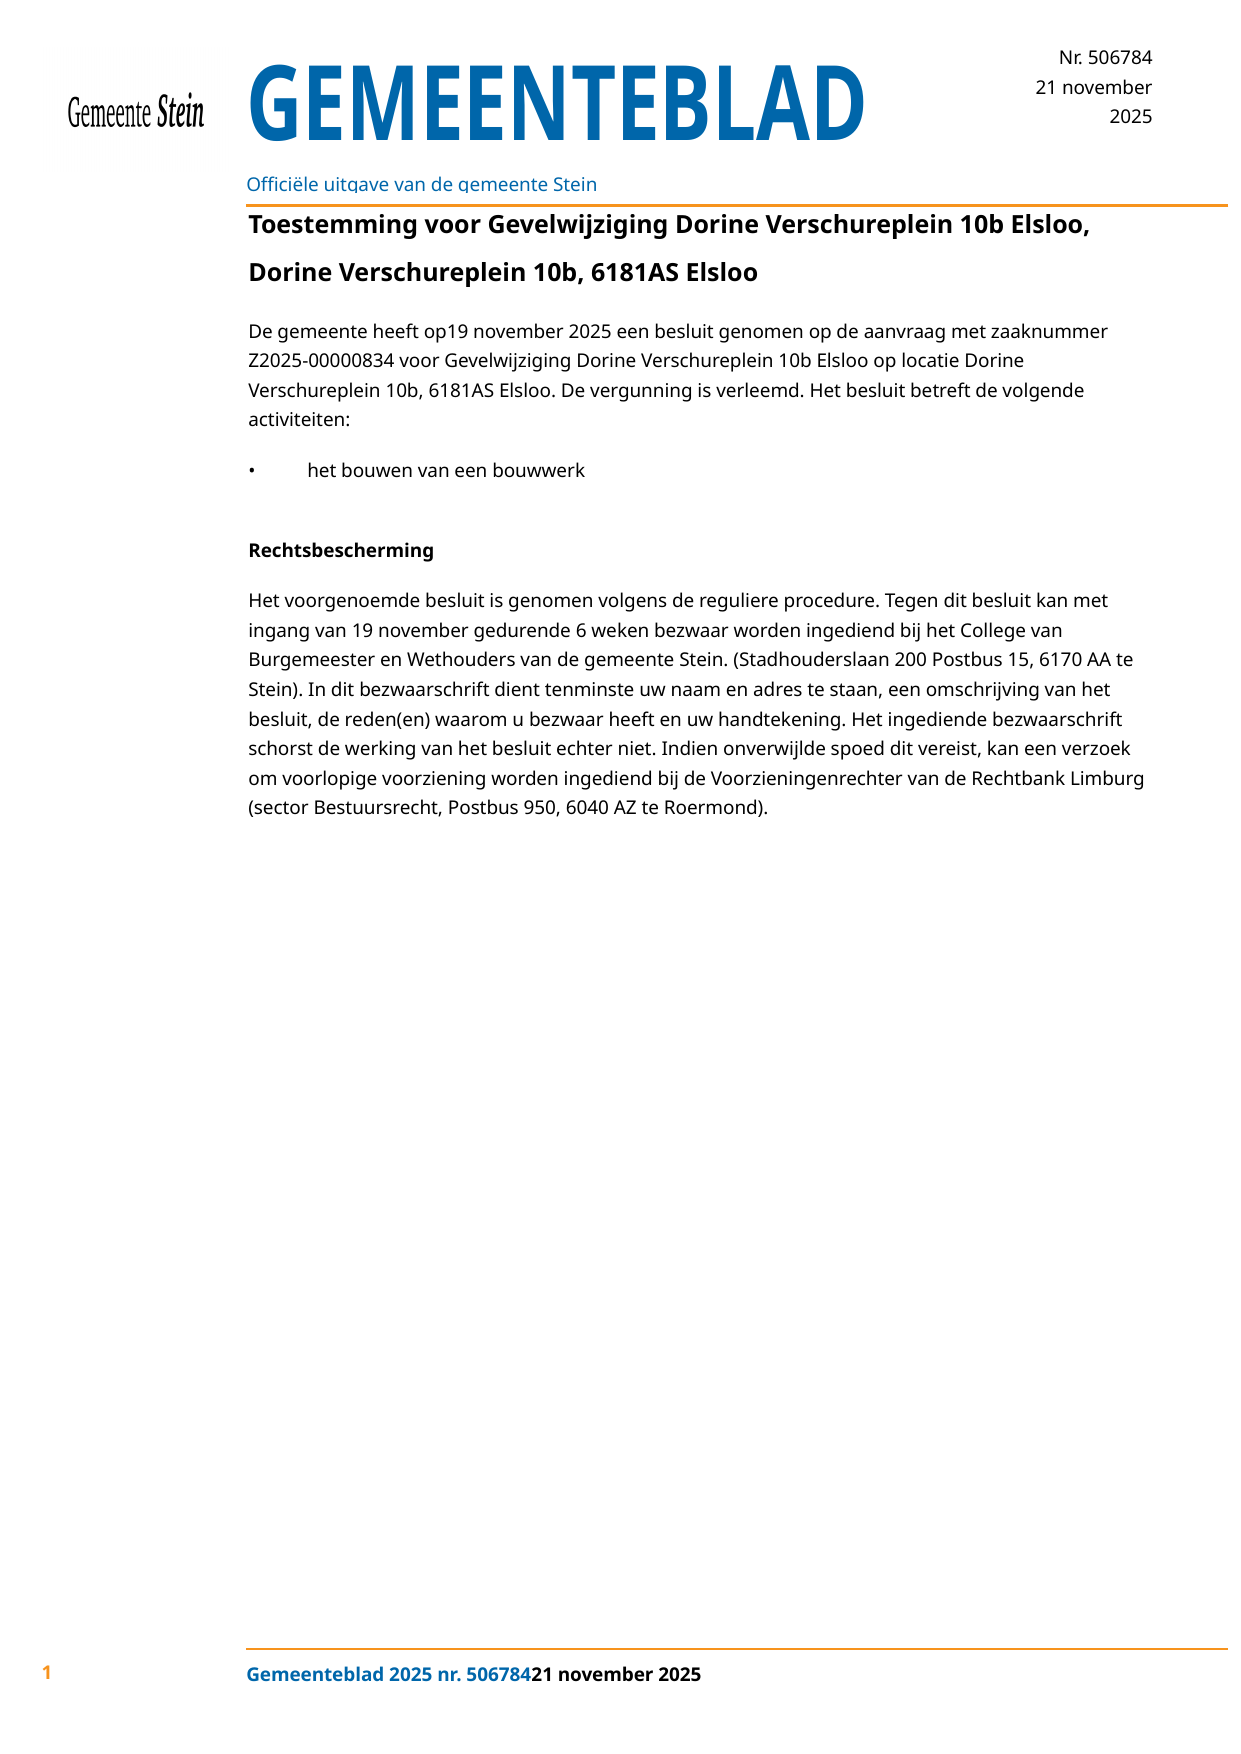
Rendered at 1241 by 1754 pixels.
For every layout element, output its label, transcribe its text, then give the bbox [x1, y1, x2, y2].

text De gemeente heeft op19 november 2025 een besluit genomen op de aanvraag met zaaknummer Z2025-00000834 voor Gevelwijziging Dorine Verschureplein 10b Elsloo op locatie Dorine Verschureplein 10b, 6181AS Elsloo. De vergunning is verleemd. Het besluit betreft de volgende activiteiten: [248, 318, 1152, 432]
text Rechtsbescherming [248, 537, 1152, 563]
list het bouwen van een bouwwerk [248, 457, 1152, 483]
text Het voorgenoemde besluit is genomen volgens de reguliere procedure. Tegen dit besluit kan met ingang van 19 november gedurende 6 weken bezwaar worden ingediend bij het College van Burgemeester en Wethouders van de gemeente Stein. (Stadhouderslaan 200 Postbus 15, 6170 AA te Stein). In dit bezwaarschrift dient tenminste uw naam en adres te staan, een omschrijving van het besluit, de reden(en) waarom u bezwaar heeft en uw handtekening. Het ingediende bezwaarschrift schorst de werking van het besluit echter niet. Indien onverwijlde spoed dit vereist, kan een verzoek om voorlopige voorziening worden ingediend bij de Voorzieningenrechter van de Rechtbank Limburg (sector Bestuursrecht, Postbus 950, 6040 AZ te Roermond). [248, 587, 1152, 820]
text Toestemming voor Gevelwijziging Dorine Verschureplein 10b Elsloo, Dorine Verschureplein 10b, 6181AS Elsloo [248, 207, 1152, 288]
picture [41, 47, 231, 172]
